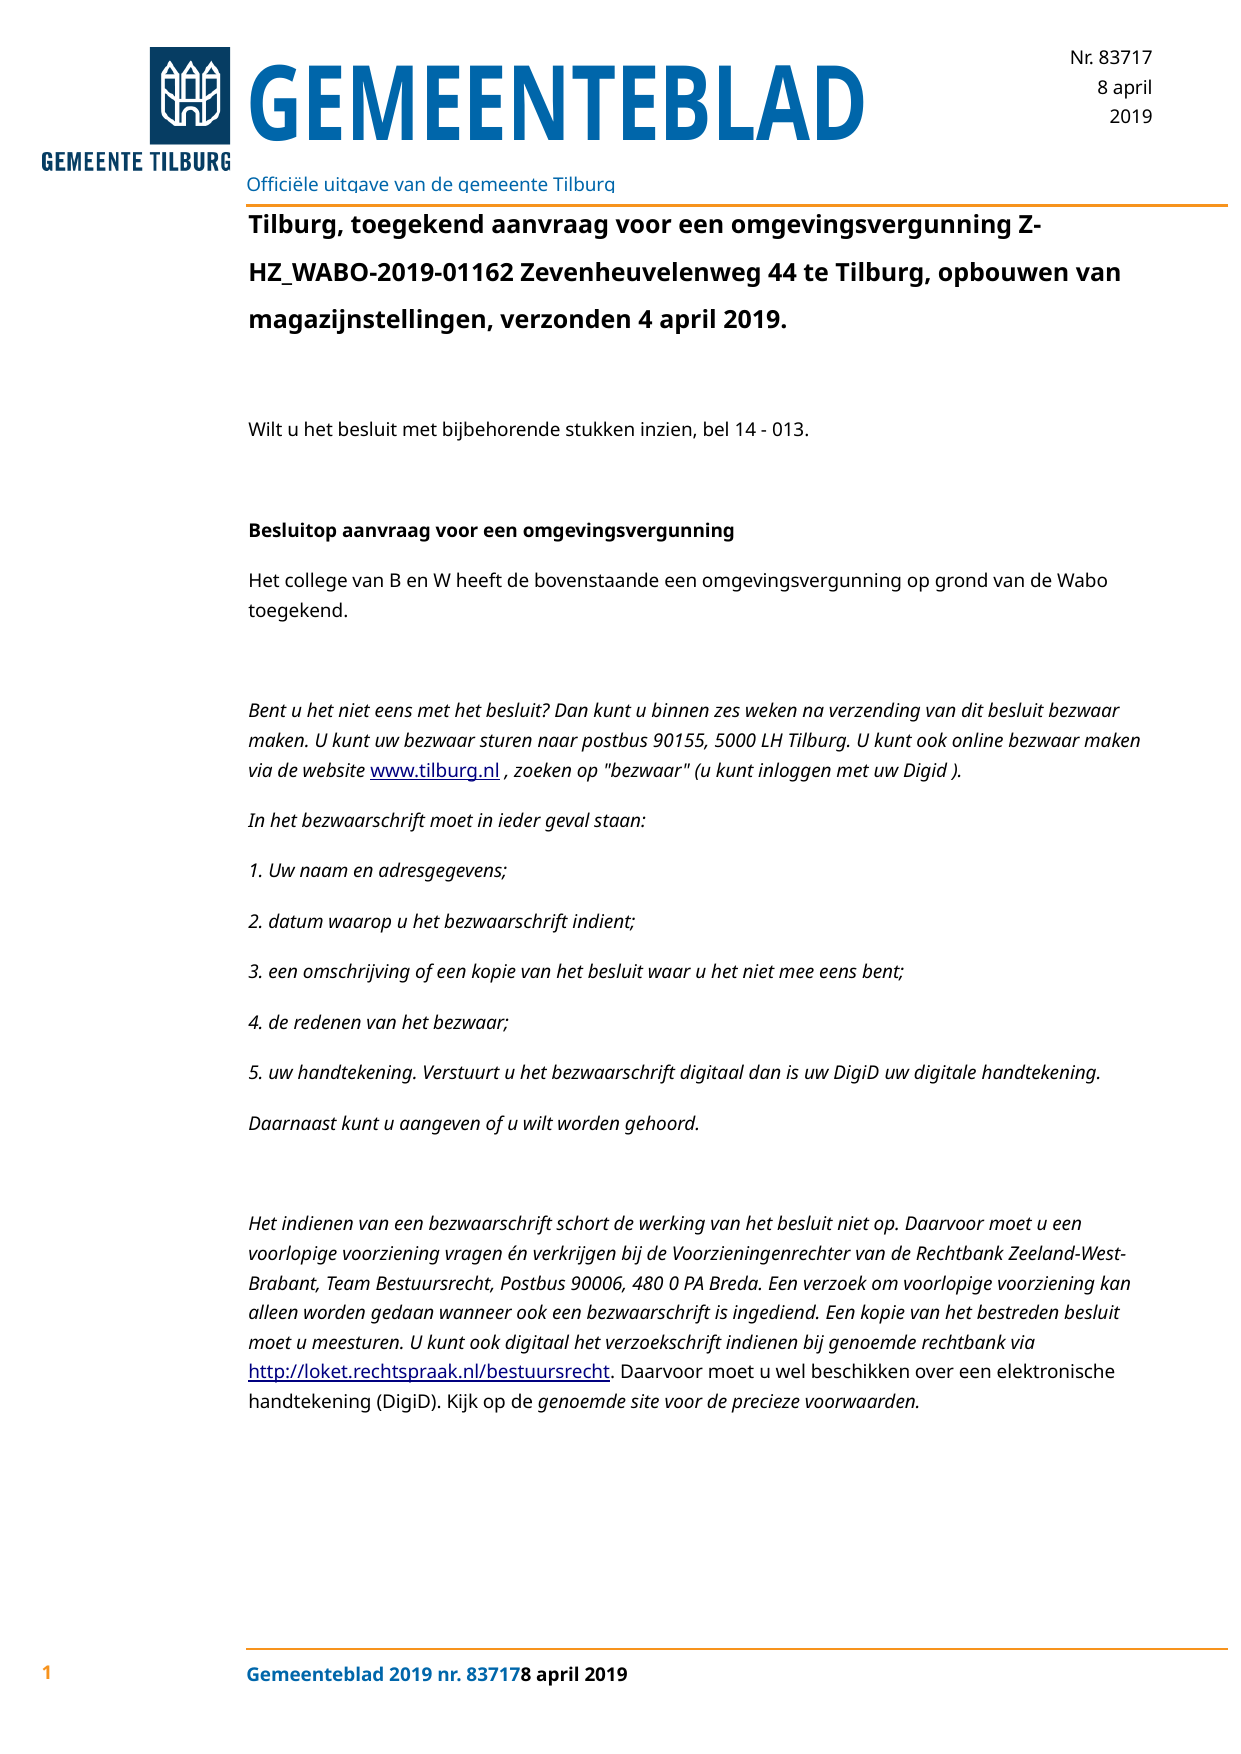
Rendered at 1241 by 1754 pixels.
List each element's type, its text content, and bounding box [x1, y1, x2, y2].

text Het college van B en W heeft de bovenstaande een omgevingsvergunning op grond van de Wabo toegekend. [248, 567, 1152, 622]
text Bent u het niet eens met het besluit? Dan kunt u binnen zes weken na verzending van dit besluit bezwaar maken. U kunt uw bezwaar sturen naar postbus 90155, 5000 LH Tilburg. U kunt ook online bezwaar maken via de website www.tilburg.nl , zoeken op "bezwaar" (u kunt inloggen met uw Digid ). [248, 698, 1152, 782]
text Wilt u het besluit met bijbehorende stukken inzien, bel 14 - 013. [248, 416, 1152, 442]
text Tilburg, toegekend aanvraag voor een omgevingsvergunning Z-HZ_WABO-2019-01162 Zevenheuvelenweg 44 te Tilburg, opbouwen van magazijnstellingen, verzonden 4 april 2019. [248, 207, 1152, 336]
text In het bezwaarschrift moet in ieder geval staan: [248, 807, 1152, 833]
text 3. een omschrijving of een kopie van het besluit waar u het niet mee eens bent; [248, 958, 1152, 984]
text Het indienen van een bezwaarschrift schort de werking van het besluit niet op. Daarvoor moet u een voorlopige voorziening vragen én verkrijgen bij de Voorzieningenrechter van de Rechtbank Zeeland-West-Brabant, Team Bestuursrecht, Postbus 90006, 480 0 PA Breda. Een verzoek om voorlopige voorziening kan alleen worden gedaan wanneer ook een bezwaarschrift is ingediend. Een kopie van het bestreden besluit moet u meesturen. U kunt ook digitaal het verzoekschrift indienen bij genoemde rechtbank via http://loket.rechtspraak.nl/bestuursrecht. Daarvoor moet u wel beschikken over een elektronische handtekening (DigiD). Kijk op de genoemde site voor de precieze voorwaarden. [248, 1211, 1152, 1414]
text Besluitop aanvraag voor een omgevingsvergunning [248, 517, 1152, 542]
text Daarnaast kunt u aangeven of u wilt worden gehoord. [248, 1110, 1152, 1135]
picture [41, 47, 231, 172]
text 5. uw handtekening. Verstuurt u het bezwaarschrift digitaal dan is uw DigiD uw digitale handtekening. [248, 1059, 1152, 1085]
text 1. Uw naam en adresgegevens; [248, 858, 1152, 883]
text 4. de redenen van het bezwaar; [248, 1009, 1152, 1034]
text 2. datum waarop u het bezwaarschrift indient; [248, 908, 1152, 934]
